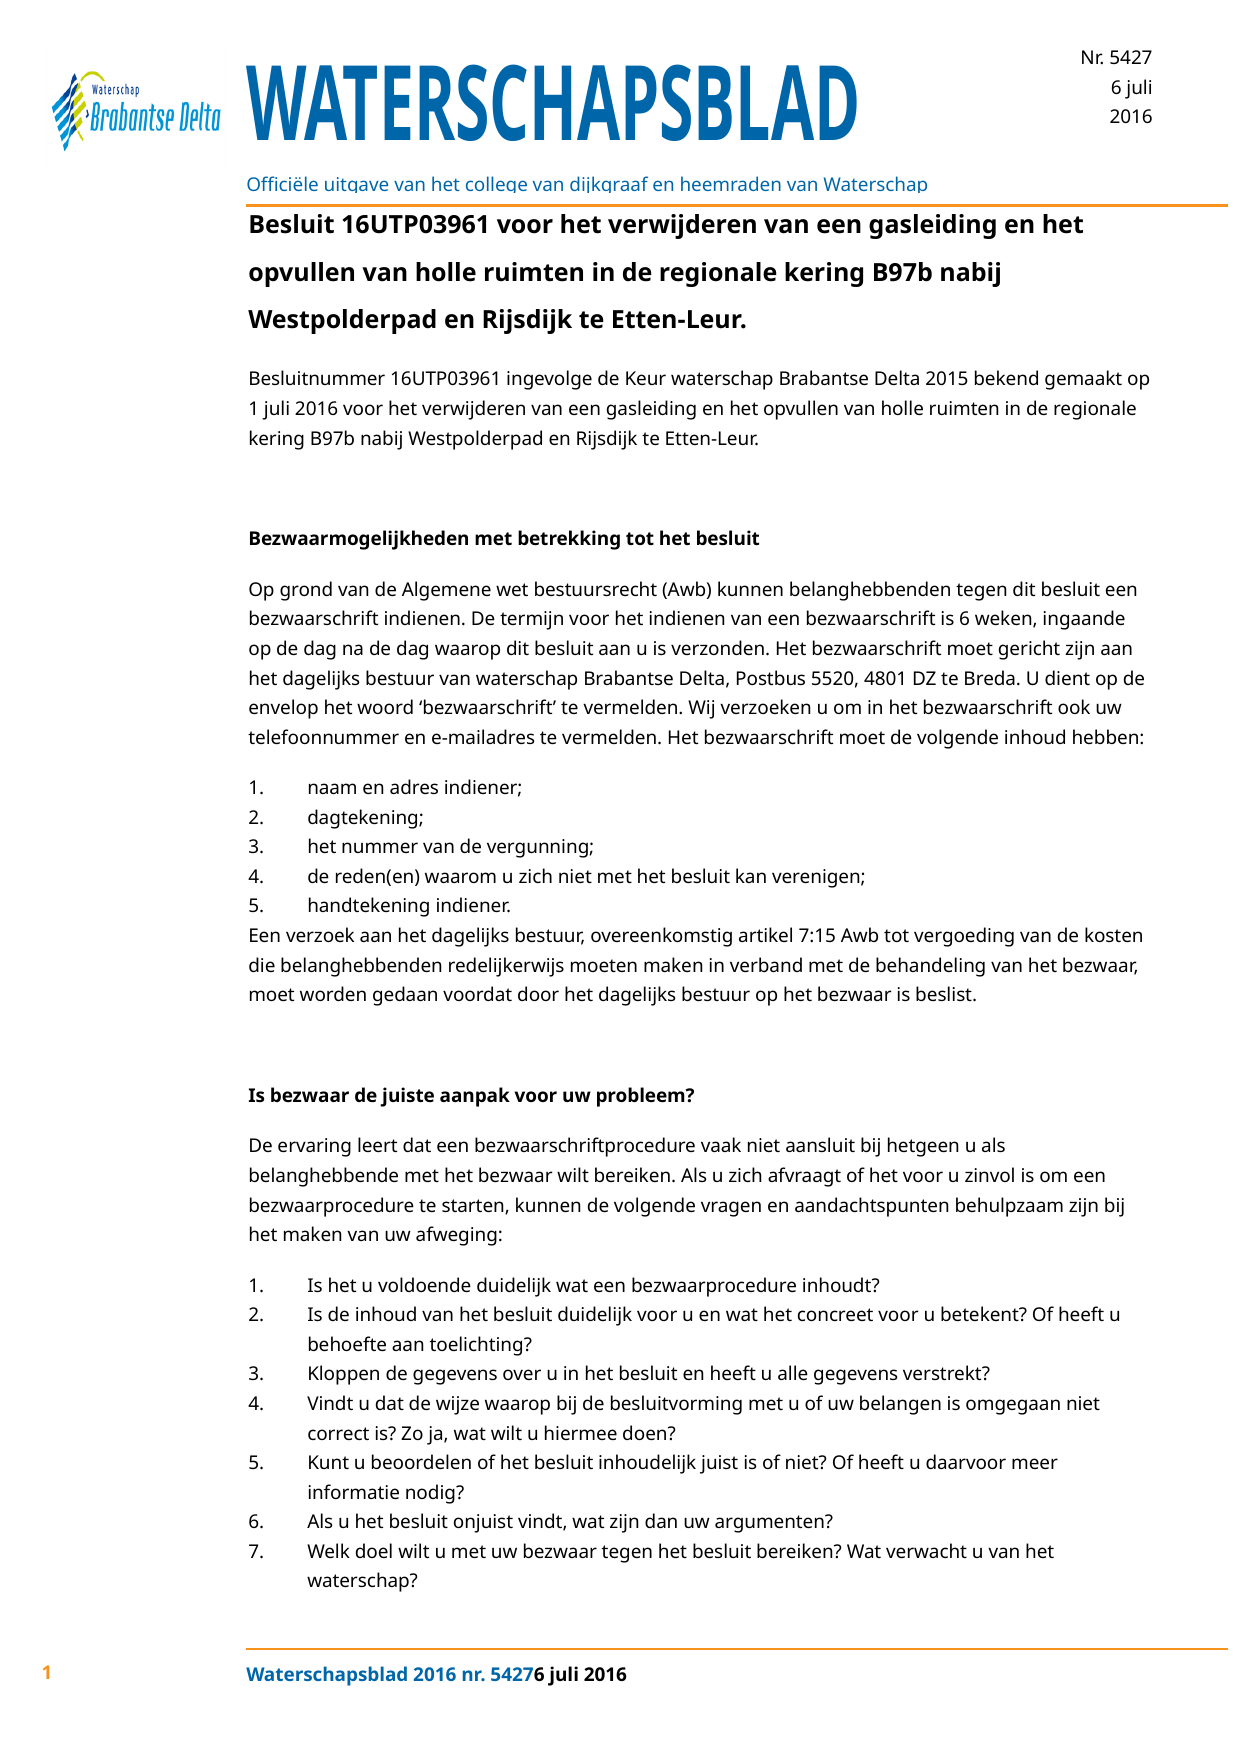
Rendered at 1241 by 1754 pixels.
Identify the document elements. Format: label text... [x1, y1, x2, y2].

list Als u het besluit onjuist vindt, wat zijn dan uw argumenten? [248, 1508, 1152, 1534]
text Op grond van de Algemene wet bestuursrecht (Awb) kunnen belanghebbenden tegen dit besluit een bezwaarschrift indienen. De termijn voor het indienen van een bezwaarschrift is 6 weken, ingaande op de dag na de dag waarop dit besluit aan u is verzonden. Het bezwaarschrift moet gericht zijn aan het dagelijks bestuur van waterschap Brabantse Delta, Postbus 5520, 4801 DZ te Breda. U dient op de envelop het woord ‘bezwaarschrift’ te vermelden. Wij verzoeken u om in het bezwaarschrift ook uw telefoonnummer en e‑mailadres te vermelden. Het bezwaarschrift moet de volgende inhoud hebben: [248, 576, 1152, 749]
list Kloppen de gegevens over u in het besluit en heeft u alle gegevens verstrekt? [248, 1361, 1152, 1386]
list Vindt u dat de wijze waarop bij de besluitvorming met u of uw belangen is omgegaan niet correct is? Zo ja, wat wilt u hiermee doen? [248, 1390, 1152, 1445]
list de reden(en) waarom u zich niet met het besluit kan verenigen; [248, 863, 1152, 889]
text Is bezwaar de juiste aanpak voor uw probleem? [248, 1082, 1152, 1108]
text Besluit 16UTP03961 voor het verwijderen van een gasleiding en het opvullen van holle ruimten in de regionale kering B97b nabij Westpolderpad en Rijsdijk te Etten-Leur. [248, 207, 1152, 336]
list Is de inhoud van het besluit duidelijk voor u en wat het concreet voor u betekent? Of heeft u behoefte aan toelichting? [248, 1301, 1152, 1357]
list Kunt u beoordelen of het besluit inhoudelijk juist is of niet? Of heeft u daarvoor meer informatie nodig? [248, 1449, 1152, 1504]
list het nummer van de vergunning; [248, 833, 1152, 859]
text Een verzoek aan het dagelijks bestuur, overeenkomstig artikel 7:15 Awb tot vergoeding van de kosten die belanghebbenden redelijkerwijs moeten maken in verband met de behandeling van het bezwaar, moet worden gedaan voordat door het dagelijks bestuur op het bezwaar is beslist. [248, 922, 1152, 1007]
list naam en adres indiener; [248, 774, 1152, 800]
text Besluitnummer 16UTP03961 ingevolge de Keur waterschap Brabantse Delta 2015 bekend gemaakt op 1 juli 2016 voor het verwijderen van een gasleiding en het opvullen van holle ruimten in de regionale kering B97b nabij Westpolderpad en Rijsdijk te Etten-Leur. [248, 366, 1152, 450]
list dagtekening; [248, 804, 1152, 829]
list Is het u voldoende duidelijk wat een bezwaarprocedure inhoudt? [248, 1272, 1152, 1297]
text Bezwaarmogelijkheden met betrekking tot het besluit [248, 526, 1152, 551]
list handtekening indiener. [248, 893, 1152, 918]
text De ervaring leert dat een bezwaarschriftprocedure vaak niet aansluit bij hetgeen u als belanghebbende met het bezwaar wilt bereiken. Als u zich afvraagt of het voor u zinvol is om een bezwaarprocedure te starten, kunnen de volgende vragen en aandachtspunten behulpzaam zijn bij het maken van uw afweging: [248, 1133, 1152, 1247]
picture [41, 47, 231, 172]
list Welk doel wilt u met uw bezwaar tegen het besluit bereiken? Wat verwacht u van het waterschap? [248, 1538, 1152, 1593]
